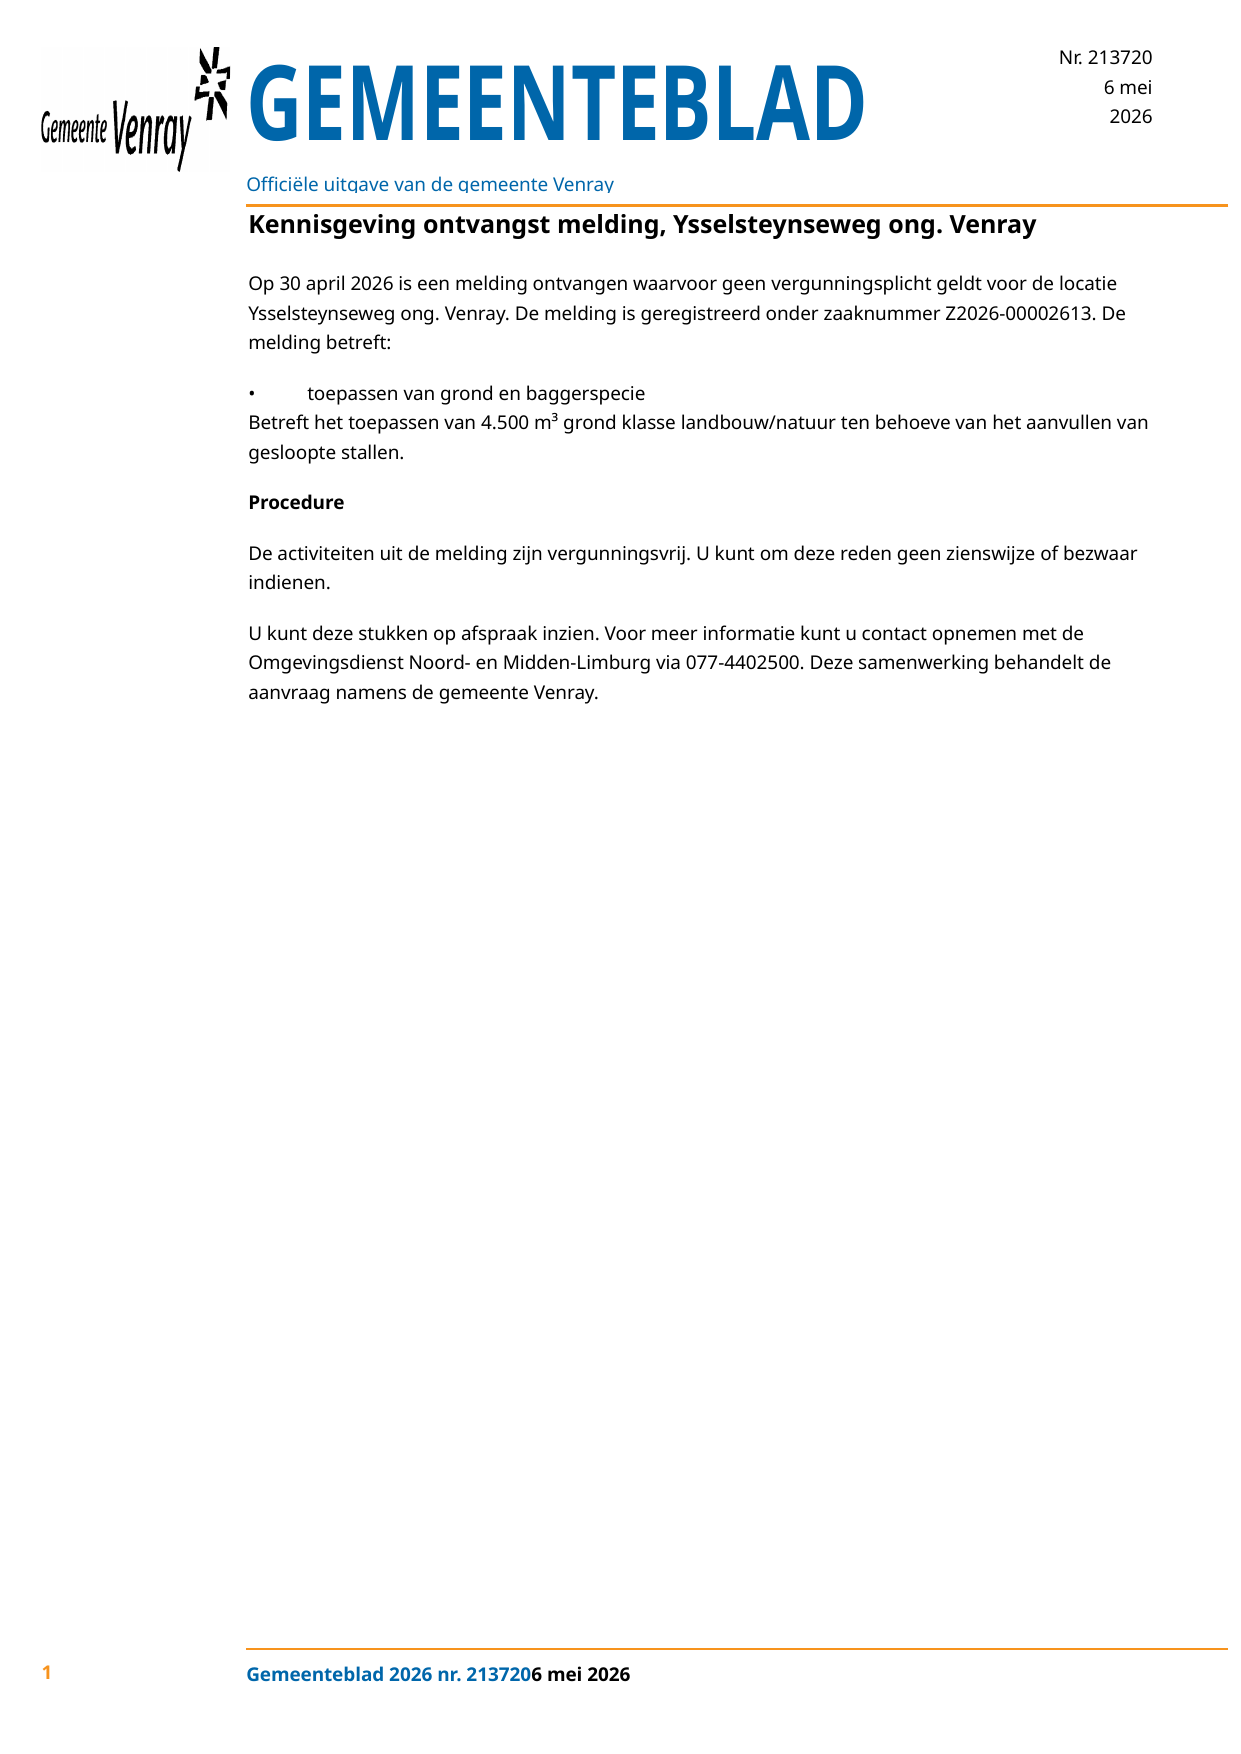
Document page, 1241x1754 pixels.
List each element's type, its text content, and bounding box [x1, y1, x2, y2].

text Kennisgeving ontvangst melding, Ysselsteynseweg ong. Venray [248, 207, 1152, 241]
text Betreft het toepassen van 4.500 m³ grond klasse landbouw/natuur ten behoeve van het aanvullen van gesloopte stallen. [248, 409, 1152, 465]
text De activiteiten uit de melding zijn vergunningsvrij. U kunt om deze reden geen zienswijze of bezwaar indienen. [248, 540, 1152, 595]
list toepassen van grond en baggerspecie [248, 380, 1152, 406]
text U kunt deze stukken op afspraak inzien. Voor meer informatie kunt u contact opnemen met de Omgevingsdienst Noord- en Midden-Limburg via 077-4402500. Deze samenwerking behandelt de aanvraag namens de gemeente Venray. [248, 620, 1152, 705]
text Procedure [248, 489, 1152, 515]
text Op 30 april 2026 is een melding ontvangen waarvoor geen vergunningsplicht geldt voor de locatie Ysselsteynseweg ong. Venray. De melding is geregistreerd onder zaaknummer Z2026-00002613. De melding betreft: [248, 270, 1152, 355]
picture [41, 47, 231, 172]
